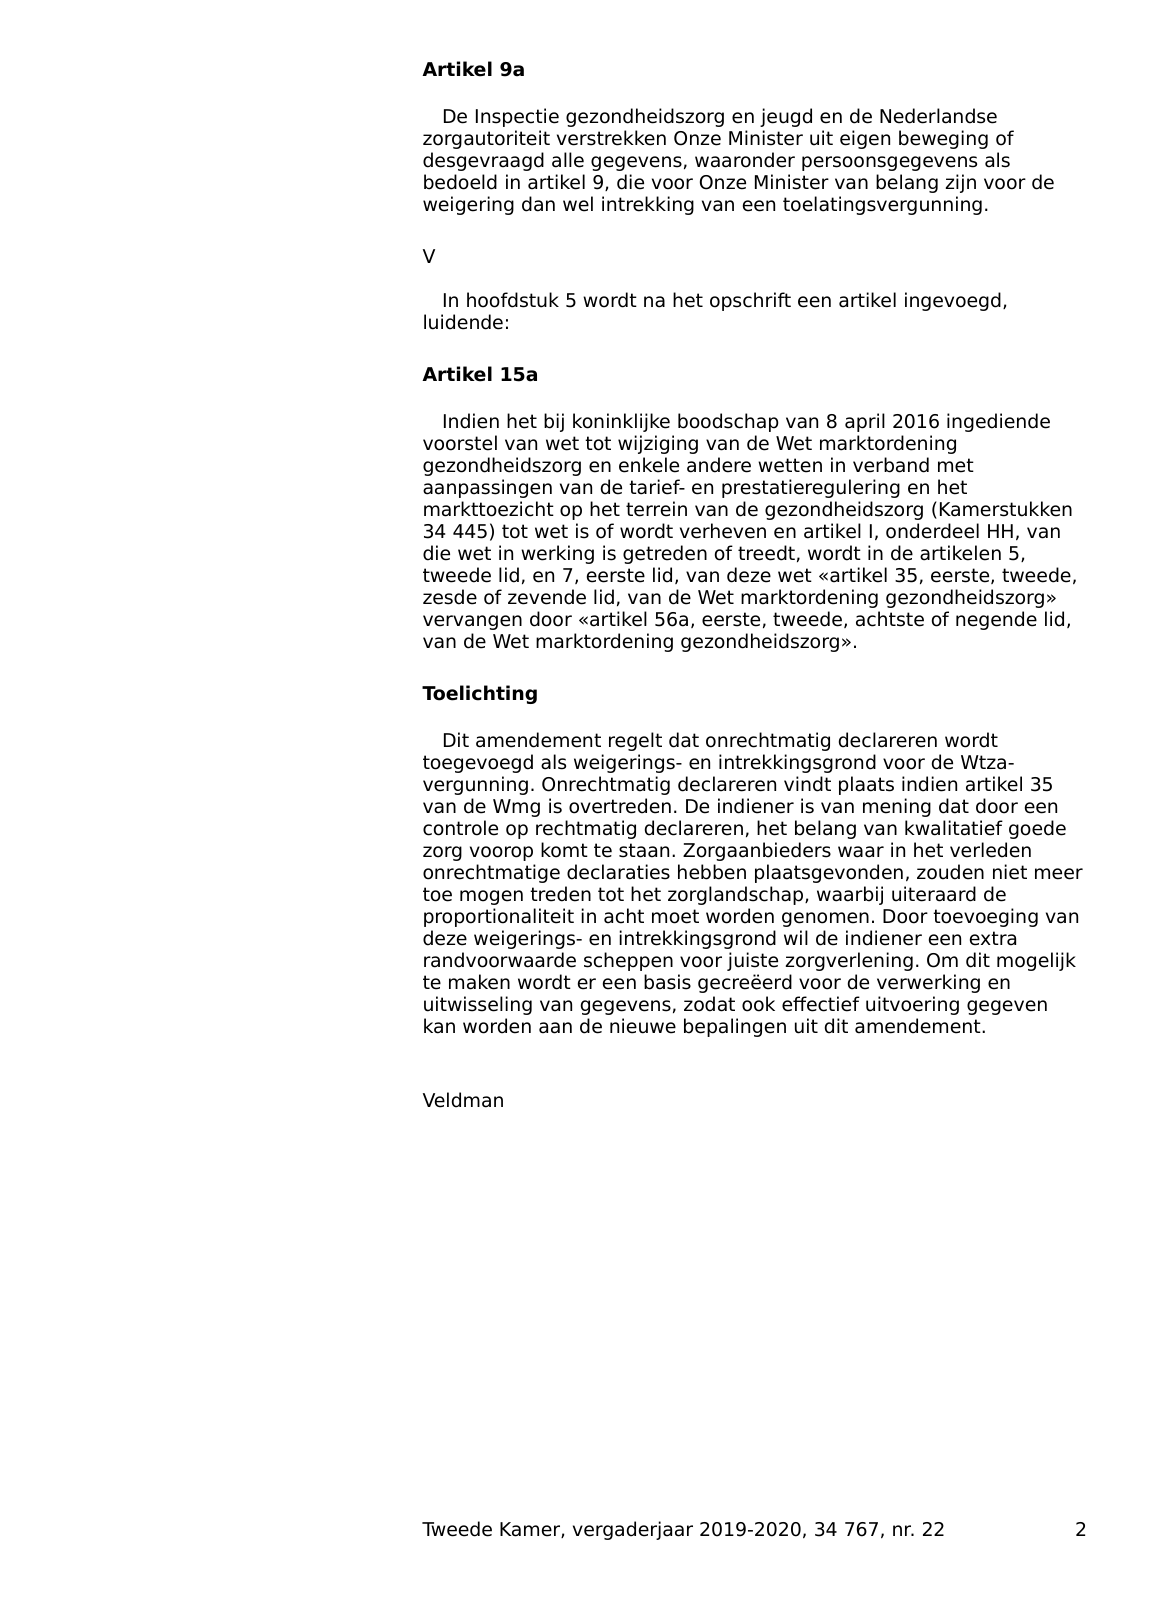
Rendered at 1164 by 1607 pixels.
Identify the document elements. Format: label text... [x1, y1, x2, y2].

text De Inspectie gezondheidszorg en jeugd en de Nederlandse zorgautoriteit verstrekken Onze Minister uit eigen beweging of desgevraagd alle gegevens, waaronder persoonsgegevens als bedoeld in artikel 9, die voor Onze Minister van belang zijn voor de weigering dan wel intrekking van een toelatingsvergunning. [422, 106, 1087, 216]
text Indien het bij koninklijke boodschap van 8 april 2016 ingediende voorstel van wet tot wijziging van de Wet marktordening gezondheidszorg en enkele andere wetten in verband met aanpassingen van de tarief- en prestatieregulering en het markttoezicht op het terrein van de gezondheidszorg (Kamerstukken 34 445) tot wet is of wordt verheven en artikel I, onderdeel HH, van die wet in werking is getreden of treedt, wordt in de artikelen 5, tweede lid, en 7, eerste lid, van deze wet «artikel 35, eerste, tweede, zesde of zevende lid, van de Wet marktordening gezondheidszorg» vervangen door «artikel 56a, eerste, tweede, achtste of negende lid, van de Wet marktordening gezondheidszorg». [422, 411, 1087, 653]
subtitle Artikel 9a [422, 59, 1087, 81]
text Veldman [422, 1067, 1087, 1111]
text Dit amendement regelt dat onrechtmatig declareren wordt toegevoegd als weigerings- en intrekkingsgrond voor de Wtza-vergunning. Onrechtmatig declareren vindt plaats indien artikel 35 van de Wmg is overtreden. De indiener is van mening dat door een controle op rechtmatig declareren, het belang van kwalitatief goede zorg voorop komt te staan. Zorgaanbieders waar in het verleden onrechtmatige declaraties hebben plaatsgevonden, zouden niet meer toe mogen treden tot het zorglandschap, waarbij uiteraard de proportionaliteit in acht moet worden genomen. Door toevoeging van deze weigerings- en intrekkingsgrond wil de indiener een extra randvoorwaarde scheppen voor juiste zorgverlening. Om dit mogelijk te maken wordt er een basis gecreëerd voor de verwerking en uitwisseling van gegevens, zodat ook effectief uitvoering gegeven kan worden aan de nieuwe bepalingen uit dit amendement. [422, 730, 1087, 1037]
text In hoofdstuk 5 wordt na het opschrift een artikel ingevoegd, luidende: [422, 290, 1087, 334]
subtitle V [422, 246, 1087, 268]
subtitle Artikel 15a [422, 364, 1087, 386]
subtitle Toelichting [422, 683, 1087, 705]
